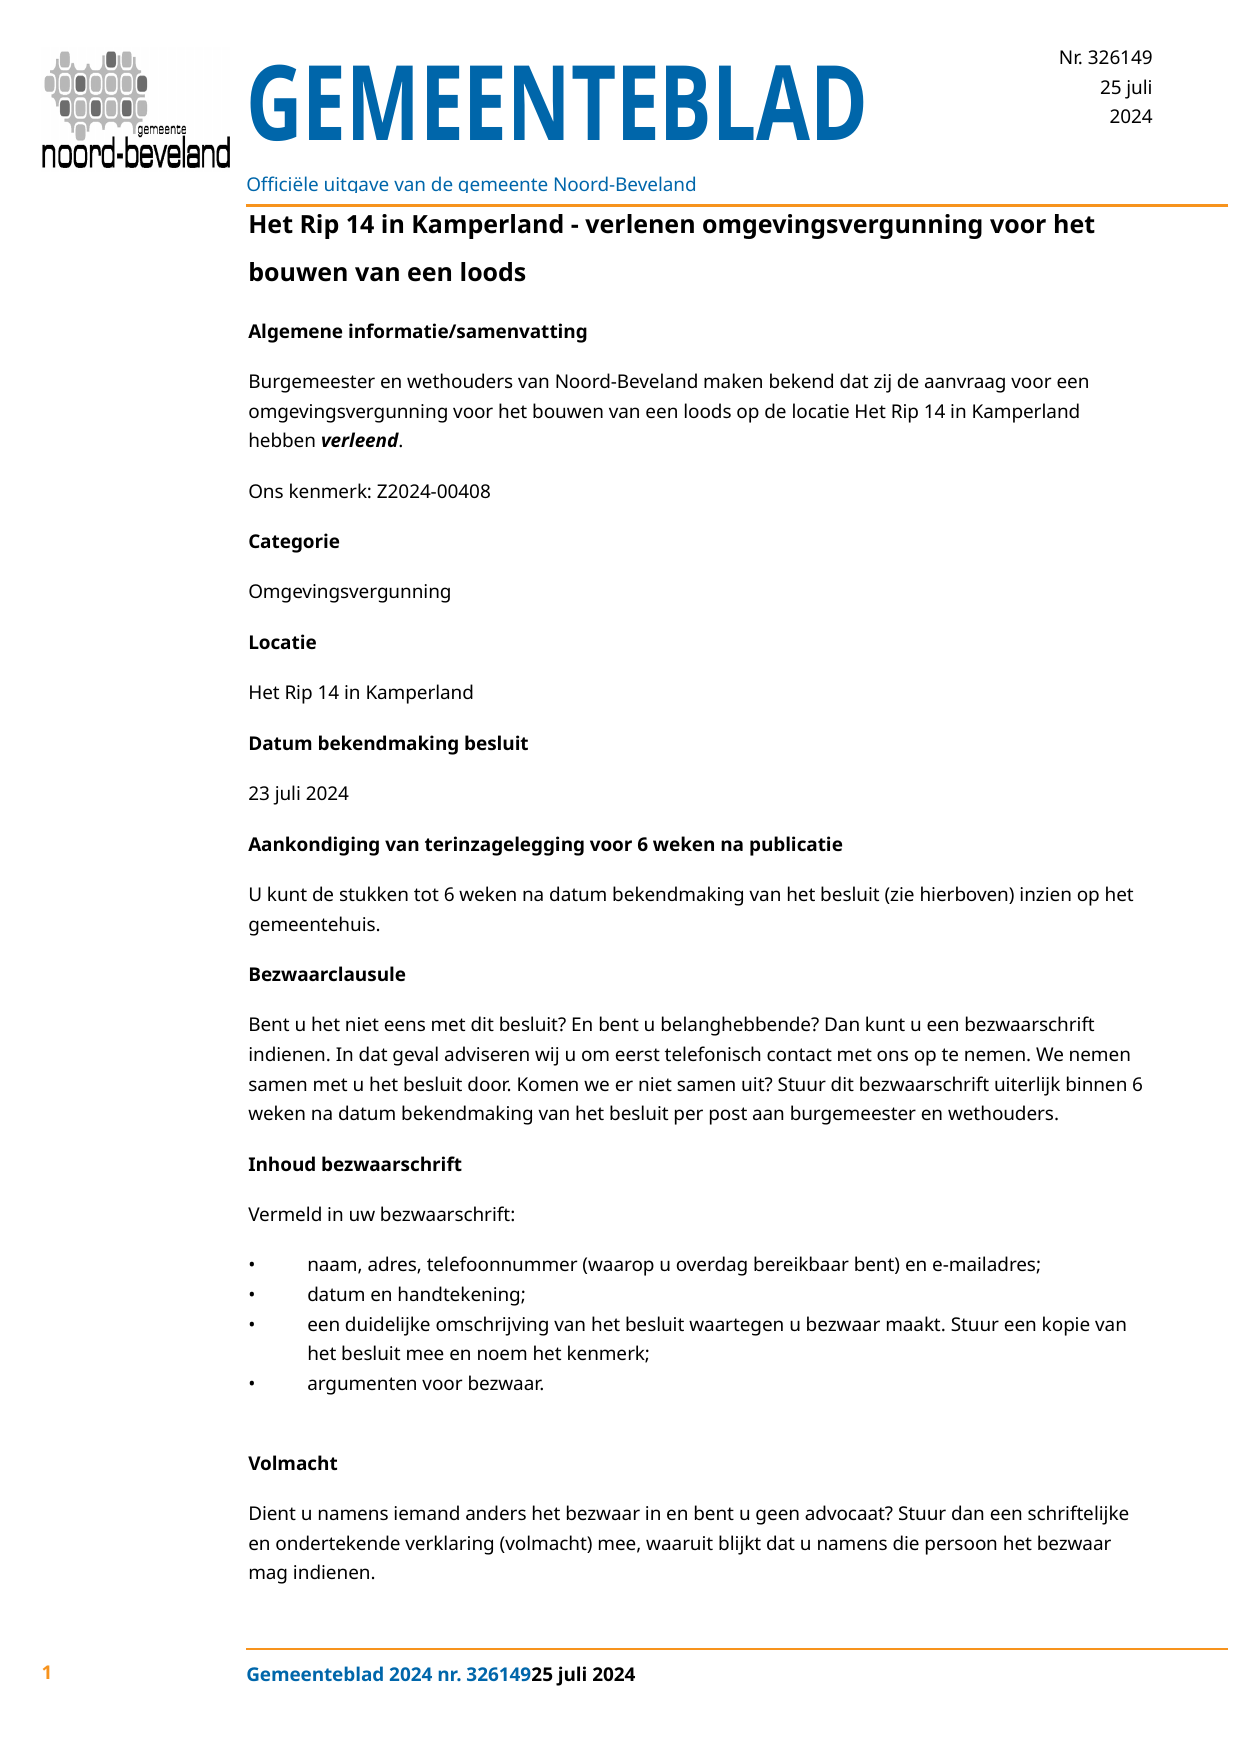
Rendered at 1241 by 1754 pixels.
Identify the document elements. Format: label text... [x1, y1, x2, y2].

text Burgemeester en wethouders van Noord-Beveland maken bekend dat zij de aanvraag voor een omgevingsvergunning voor het bouwen van een loods op de locatie Het Rip 14 in Kamperland hebben verleend. [248, 368, 1152, 453]
text Vermeld in uw bezwaarschrift: [248, 1201, 1152, 1227]
text Inhoud bezwaarschrift [248, 1151, 1152, 1177]
list datum en handtekening; [248, 1281, 1152, 1307]
text Locatie [248, 629, 1152, 655]
text Algemene informatie/samenvatting [248, 318, 1152, 344]
picture [41, 47, 231, 172]
text U kunt de stukken tot 6 weken na datum bekendmaking van het besluit (zie hierboven) inzien op het gemeentehuis. [248, 881, 1152, 937]
text Omgevingsvergunning [248, 579, 1152, 604]
list argumenten voor bezwaar. [248, 1370, 1152, 1396]
text Datum bekendmaking besluit [248, 730, 1152, 756]
list een duidelijke omschrijving van het besluit waartegen u bezwaar maakt. Stuur een kopie van het besluit mee en noem het kenmerk; [248, 1311, 1152, 1366]
text 23 juli 2024 [248, 780, 1152, 806]
list naam, adres, telefoonnummer (waarop u overdag bereikbaar bent) en e-mailadres; [248, 1252, 1152, 1277]
text Bezwaarclausule [248, 961, 1152, 987]
text Dient u namens iemand anders het bezwaar in en bent u geen advocaat? Stuur dan een schriftelijke en ondertekende verklaring (volmacht) mee, waaruit blijkt dat u namens die persoon het bezwaar mag indienen. [248, 1500, 1152, 1585]
text Volmacht [248, 1450, 1152, 1476]
text Aankondiging van terinzagelegging voor 6 weken na publicatie [248, 831, 1152, 857]
text Het Rip 14 in Kamperland - verlenen omgevingsvergunning voor het bouwen van een loods [248, 207, 1152, 288]
text Bent u het niet eens met dit besluit? En bent u belanghebbende? Dan kunt u een bezwaarschrift indienen. In dat geval adviseren wij u om eerst telefonisch contact met ons op te nemen. We nemen samen met u het besluit door. Komen we er niet samen uit? Stuur dit bezwaarschrift uiterlijk binnen 6 weken na datum bekendmaking van het besluit per post aan burgemeester en wethouders. [248, 1012, 1152, 1126]
text Het Rip 14 in Kamperland [248, 679, 1152, 705]
text Categorie [248, 528, 1152, 554]
text Ons kenmerk: Z2024-00408 [248, 478, 1152, 504]
